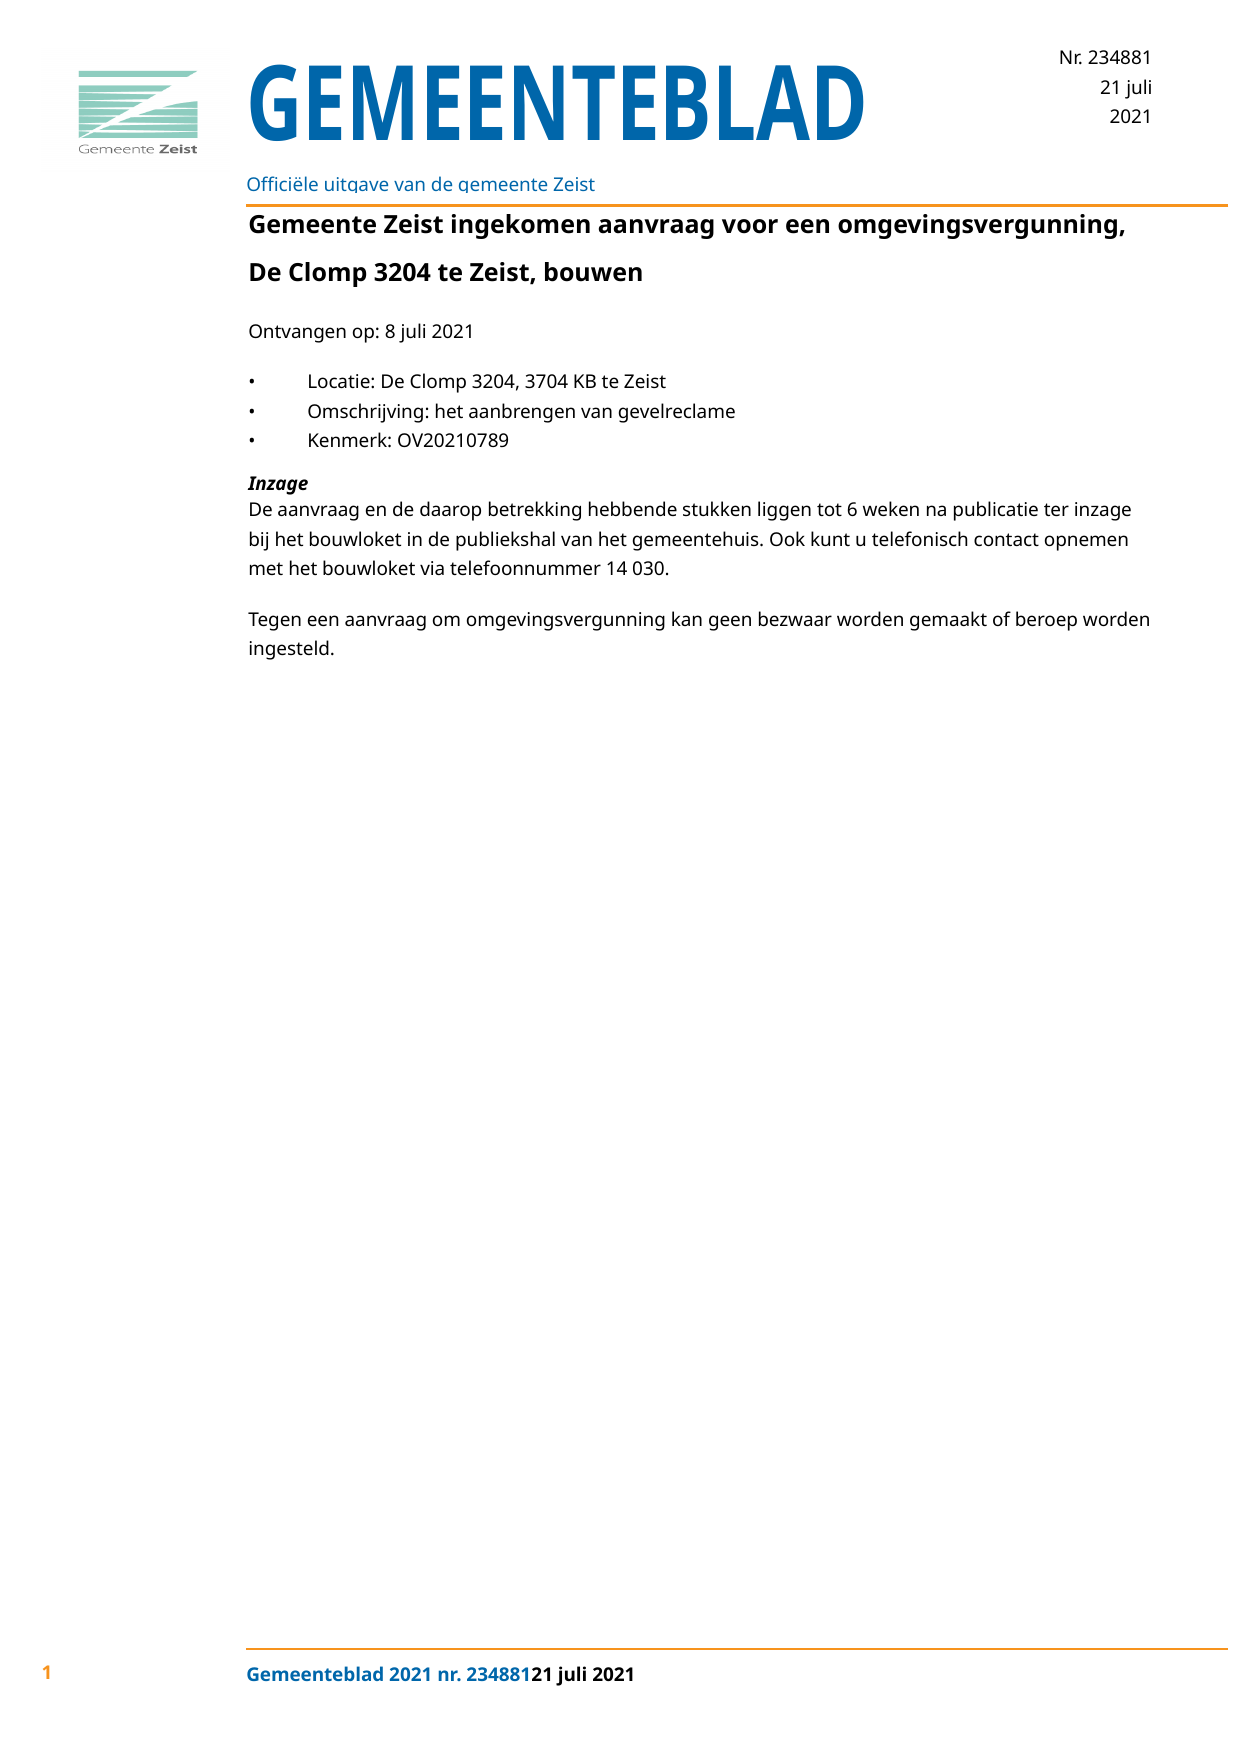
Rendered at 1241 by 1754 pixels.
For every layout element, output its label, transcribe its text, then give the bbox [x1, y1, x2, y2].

list Locatie: De Clomp 3204, 3704 KB te Zeist [248, 368, 1152, 394]
text Gemeente Zeist ingekomen aanvraag voor een omgevingsvergunning, De Clomp 3204 te Zeist, bouwen [248, 207, 1152, 288]
text Tegen een aanvraag om omgevingsvergunning kan geen bezwaar worden gemaakt of beroep worden ingesteld. [248, 606, 1152, 661]
list Kenmerk: OV20210789 [248, 427, 1152, 453]
text Ontvangen op: 8 juli 2021 [248, 318, 1152, 344]
picture [41, 47, 231, 172]
text Inzage [248, 471, 1152, 496]
list Omschrijving: het aanbrengen van gevelreclame [248, 398, 1152, 424]
text De aanvraag en de daarop betrekking hebbende stukken liggen tot 6 weken na publicatie ter inzage bij het bouwloket in de publiekshal van het gemeentehuis. Ook kunt u telefonisch contact opnemen met het bouwloket via telefoonnummer 14 030. [248, 496, 1152, 581]
